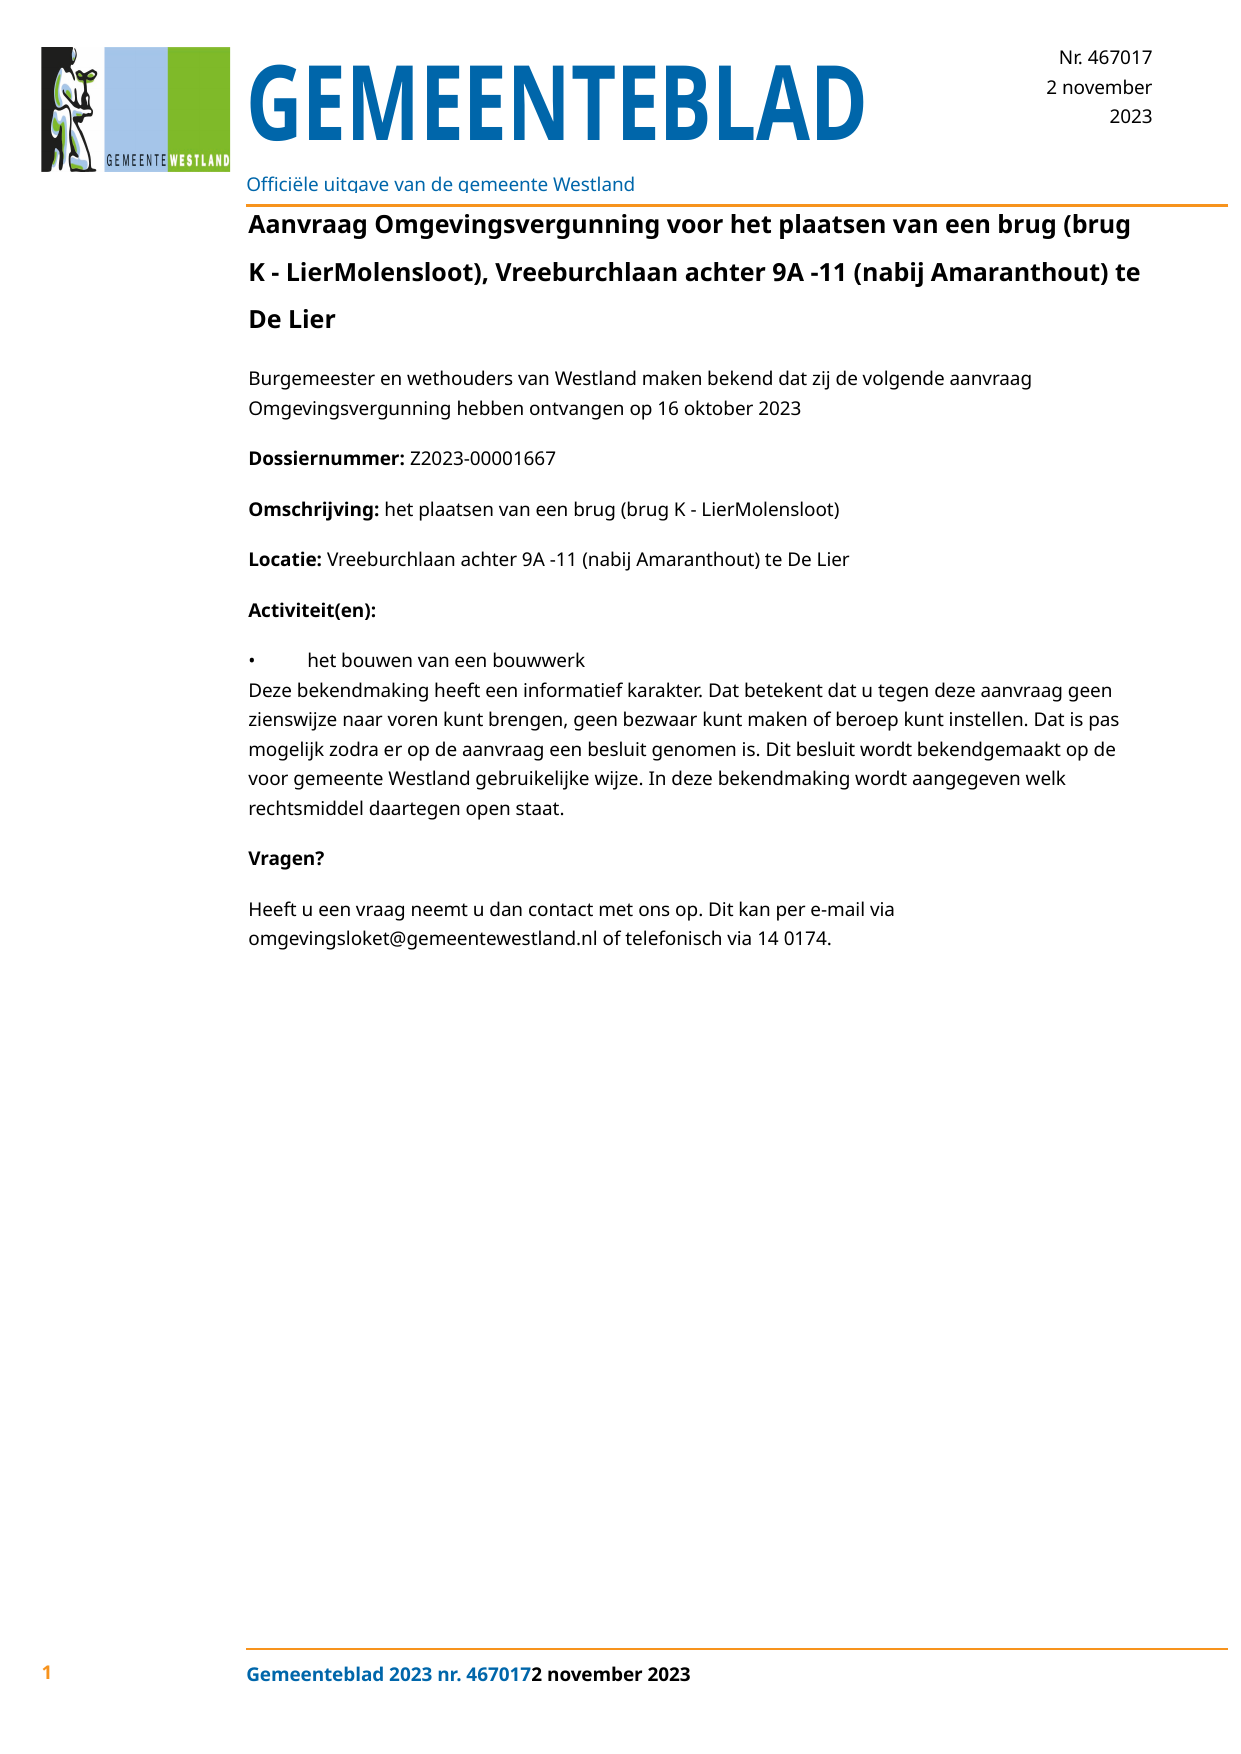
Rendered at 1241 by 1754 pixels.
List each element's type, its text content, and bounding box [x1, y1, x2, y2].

text Omschrijving: het plaatsen van een brug (brug K - LierMolensloot) [248, 496, 1152, 522]
text Aanvraag Omgevingsvergunning voor het plaatsen van een brug (brug K - LierMolensloot), Vreeburchlaan achter 9A -11 (nabij Amaranthout) te De Lier [248, 207, 1152, 336]
text Deze bekendmaking heeft een informatief karakter. Dat betekent dat u tegen deze aanvraag geen zienswijze naar voren kunt brengen, geen bezwaar kunt maken of beroep kunt instellen. Dat is pas mogelijk zodra er op de aanvraag een besluit genomen is. Dit besluit wordt bekendgemaakt op de voor gemeente Westland gebruikelijke wijze. In deze bekendmaking wordt aangegeven welk rechtsmiddel daartegen open staat. [248, 677, 1152, 821]
text Vragen? [248, 846, 1152, 871]
text Heeft u een vraag neemt u dan contact met ons op. Dit kan per e-mail via omgevingsloket@gemeentewestland.nl of telefonisch via 14 0174. [248, 896, 1152, 951]
list het bouwen van een bouwwerk [248, 647, 1152, 673]
text Dossiernummer: Z2023-00001667 [248, 446, 1152, 471]
picture [41, 47, 231, 172]
text Locatie: Vreeburchlaan achter 9A -11 (nabij Amaranthout) te De Lier [248, 546, 1152, 572]
text Activiteit(en): [248, 597, 1152, 622]
text Burgemeester en wethouders van Westland maken bekend dat zij de volgende aanvraag Omgevingsvergunning hebben ontvangen op 16 oktober 2023 [248, 366, 1152, 421]
